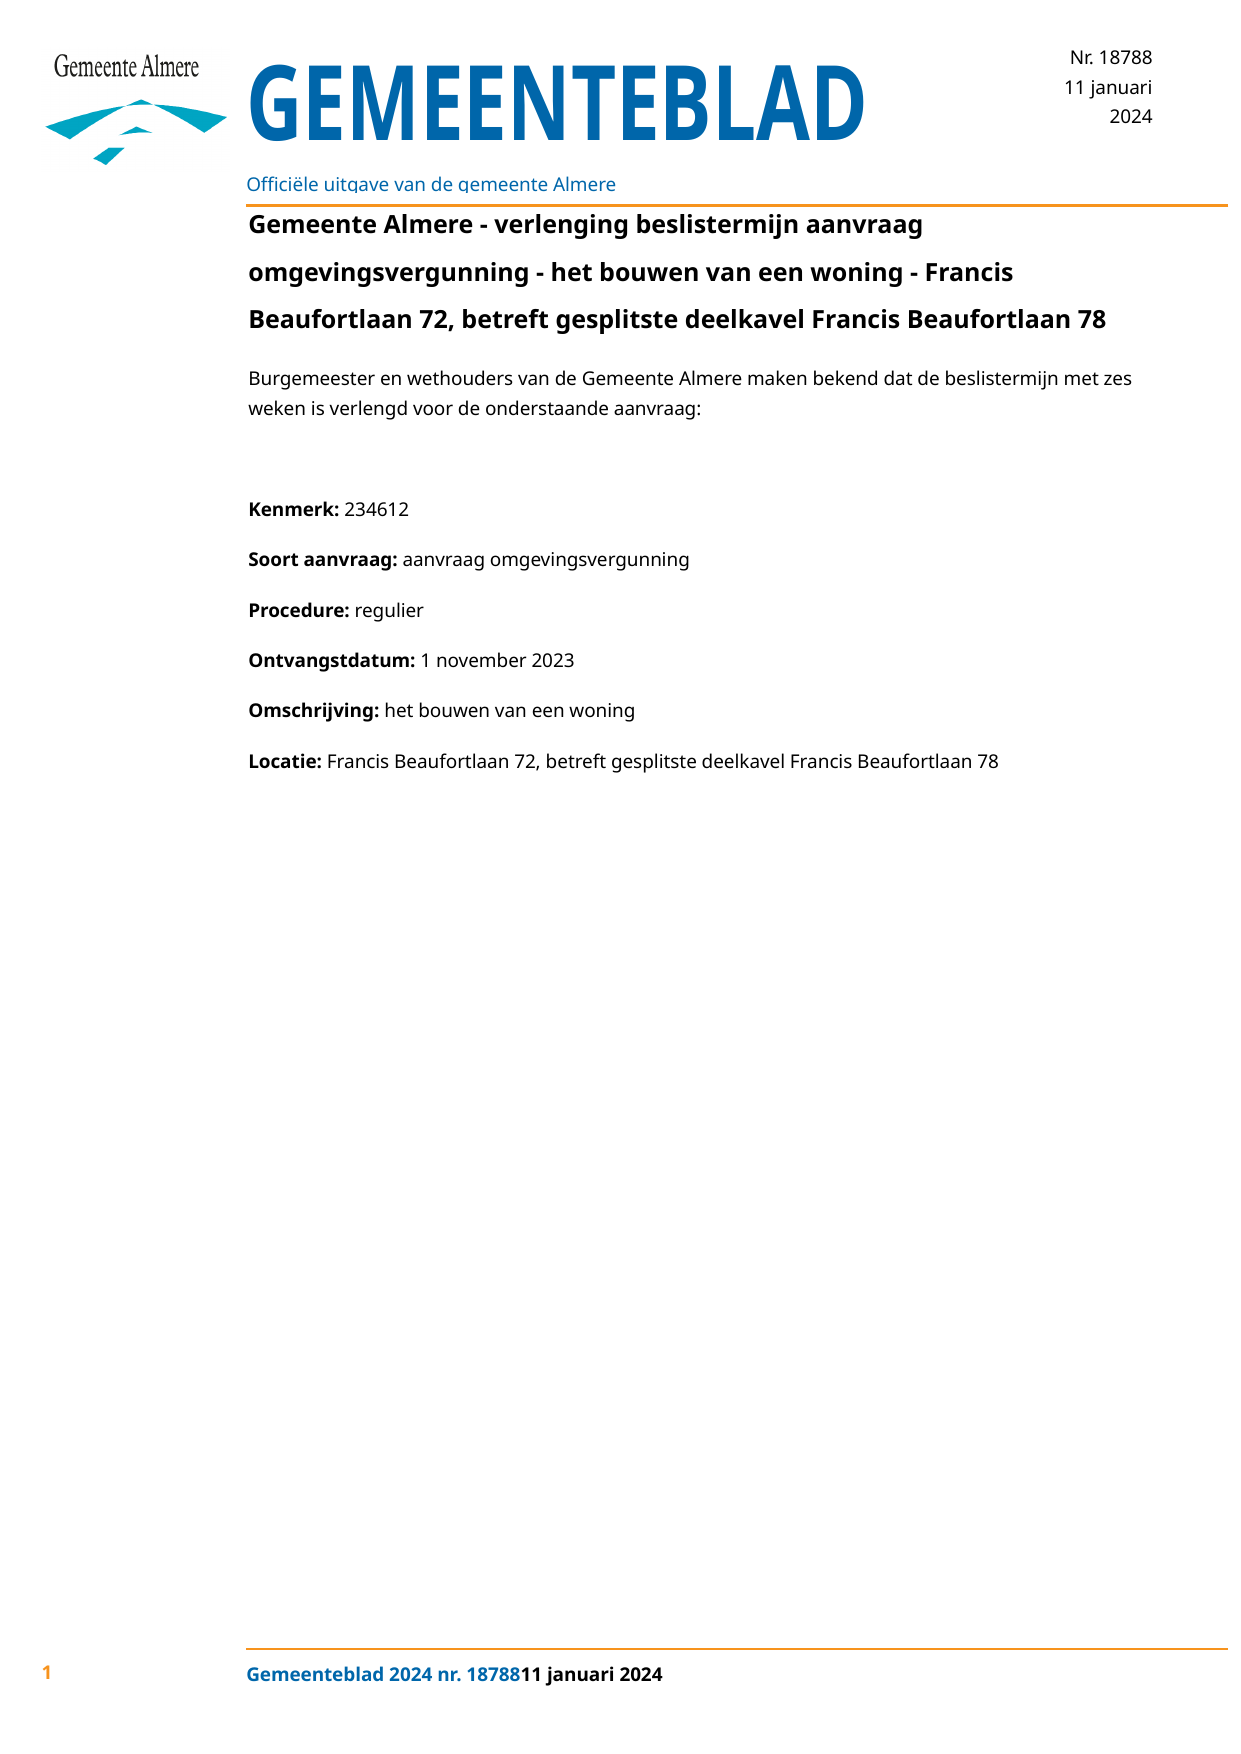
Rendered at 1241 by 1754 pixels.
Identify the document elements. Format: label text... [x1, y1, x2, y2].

text Kenmerk: 234612 [248, 496, 1152, 522]
text Locatie: Francis Beaufortlaan 72, betreft gesplitste deelkavel Francis Beaufortlaan 78 [248, 748, 1152, 774]
text Procedure: regulier [248, 597, 1152, 622]
text Gemeente Almere - verlenging beslistermijn aanvraag omgevingsvergunning - het bouwen van een woning - Francis Beaufortlaan 72, betreft gesplitste deelkavel Francis Beaufortlaan 78 [248, 207, 1152, 336]
text Omschrijving: het bouwen van een woning [248, 698, 1152, 723]
text Soort aanvraag: aanvraag omgevingsvergunning [248, 546, 1152, 572]
text Burgemeester en wethouders van de Gemeente Almere maken bekend dat de beslistermijn met zes weken is verlengd voor de onderstaande aanvraag: [248, 366, 1152, 421]
picture [41, 47, 231, 172]
text Ontvangstdatum: 1 november 2023 [248, 647, 1152, 673]
